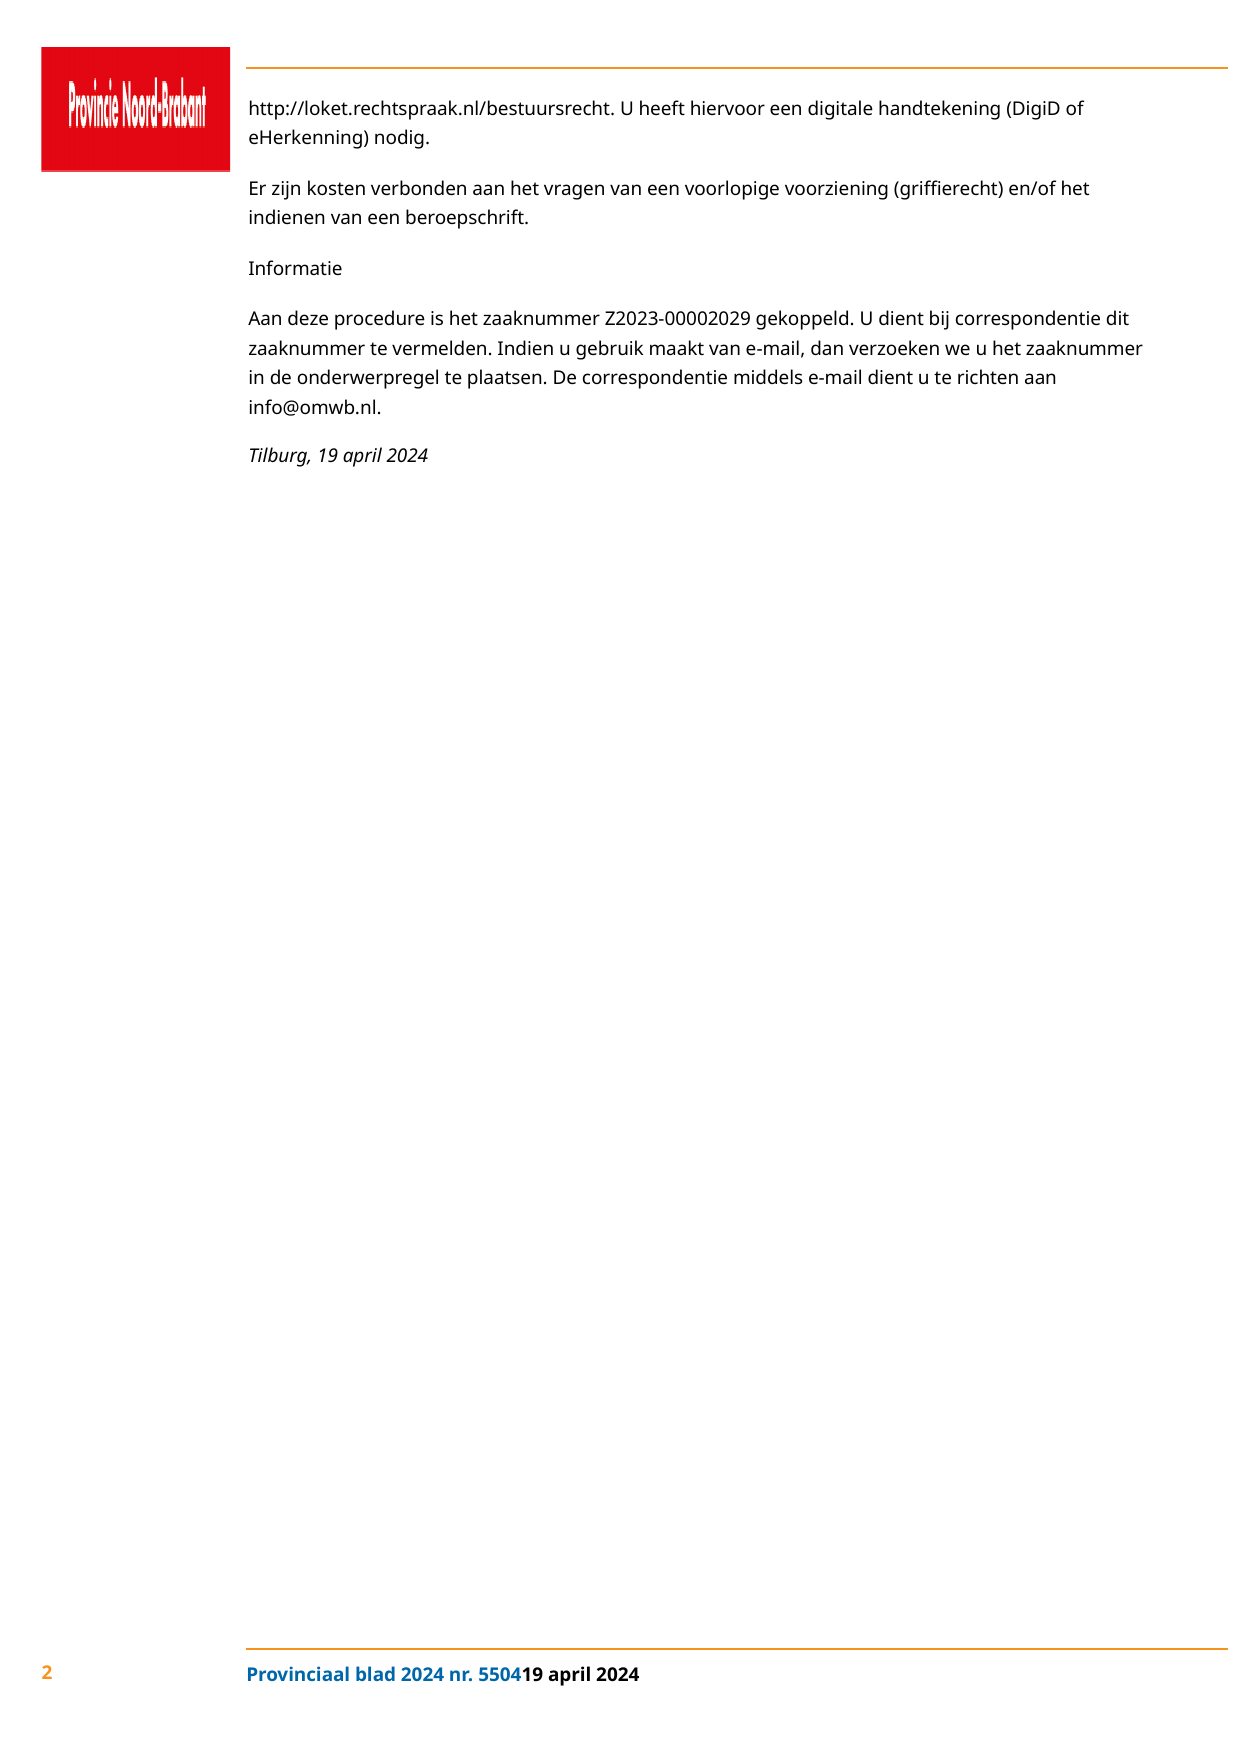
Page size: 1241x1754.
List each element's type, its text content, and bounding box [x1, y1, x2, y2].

text Aan deze procedure is het zaaknummer Z2023-00002029 gekoppeld. U dient bij correspondentie dit zaaknummer te vermelden. Indien u gebruik maakt van e-mail, dan verzoeken we u het zaaknummer in de onderwerpregel te plaatsen. De correspondentie middels e-mail dient u te richten aan info@omwb.nl. [248, 305, 1152, 420]
text Informatie [248, 255, 1152, 281]
picture [41, 47, 231, 172]
text Er zijn kosten verbonden aan het vragen van een voorlopige voorziening (griffierecht) en/of het indienen van een beroepschrift. [248, 175, 1152, 230]
text http://loket.rechtspraak.nl/bestuursrecht. U heeft hiervoor een digitale handtekening (DigiD of eHerkenning) nodig. [248, 95, 1152, 150]
text Tilburg, 19 april 2024 [248, 442, 1152, 467]
